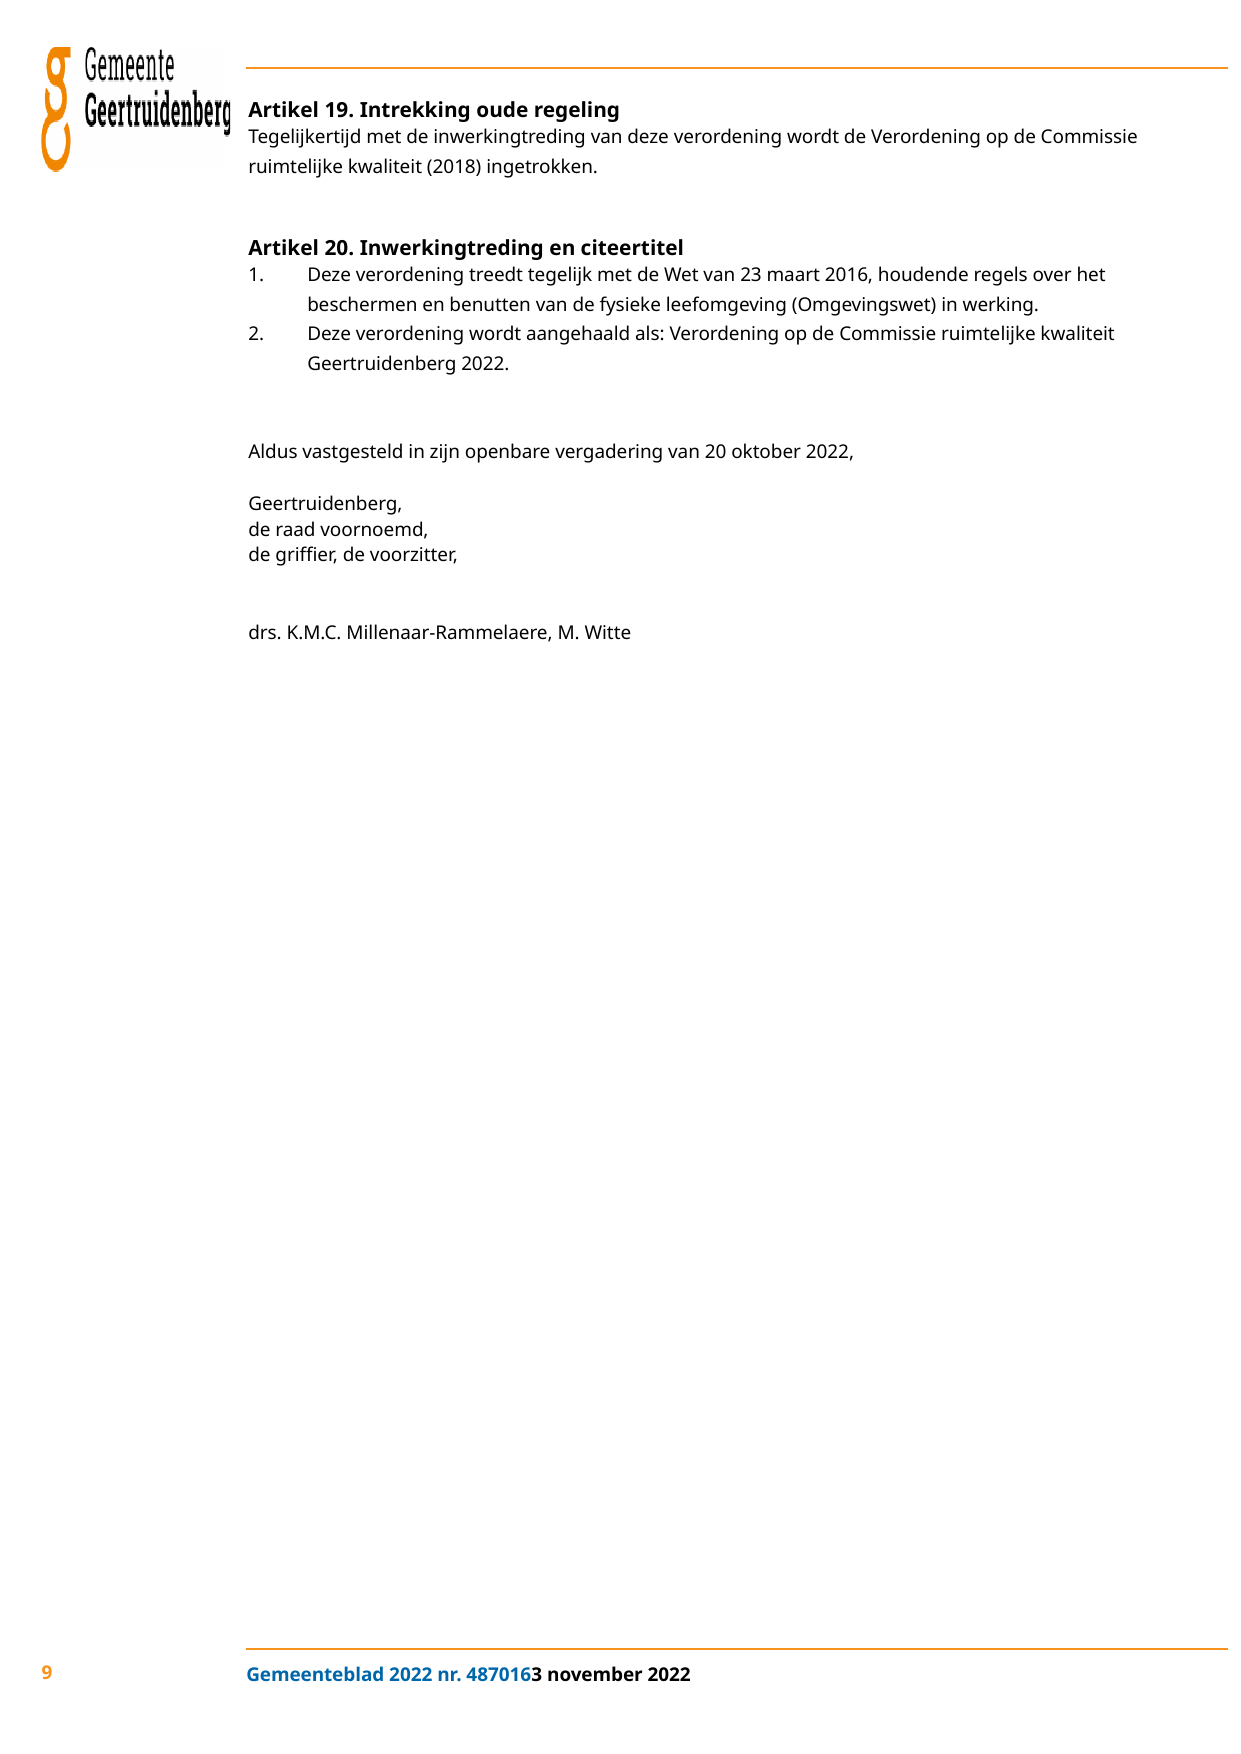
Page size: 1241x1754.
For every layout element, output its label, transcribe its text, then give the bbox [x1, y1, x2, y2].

text de raad voornoemd, [248, 516, 1152, 542]
text Aldus vastgesteld in zijn openbare vergadering van 20 oktober 2022, [248, 439, 1152, 464]
text drs. K.M.C. Millenaar-Rammelaere, M. Witte [248, 619, 1152, 644]
list Deze verordening treedt tegelijk met de Wet van 23 maart 2016, houdende regels over het beschermen en benutten van de fysieke leefomgeving (Omgevingswet) in werking. [248, 261, 1152, 317]
text Tegelijkertijd met de inwerkingtreding van deze verordening wordt de Verordening op de Commissie ruimtelijke kwaliteit (2018) ingetrokken. [248, 123, 1152, 178]
text Artikel 20. Inwerkingtreding en citeertitel [248, 233, 1152, 261]
text de griffier, de voorzitter, [248, 542, 1152, 567]
list Deze verordening wordt aangehaald als: Verordening op de Commissie ruimtelijke kwaliteit Geertruidenberg 2022. [248, 320, 1152, 376]
text Geertruidenberg, [248, 490, 1152, 516]
picture [41, 47, 231, 172]
text Artikel 19. Intrekking oude regeling [248, 95, 1152, 123]
